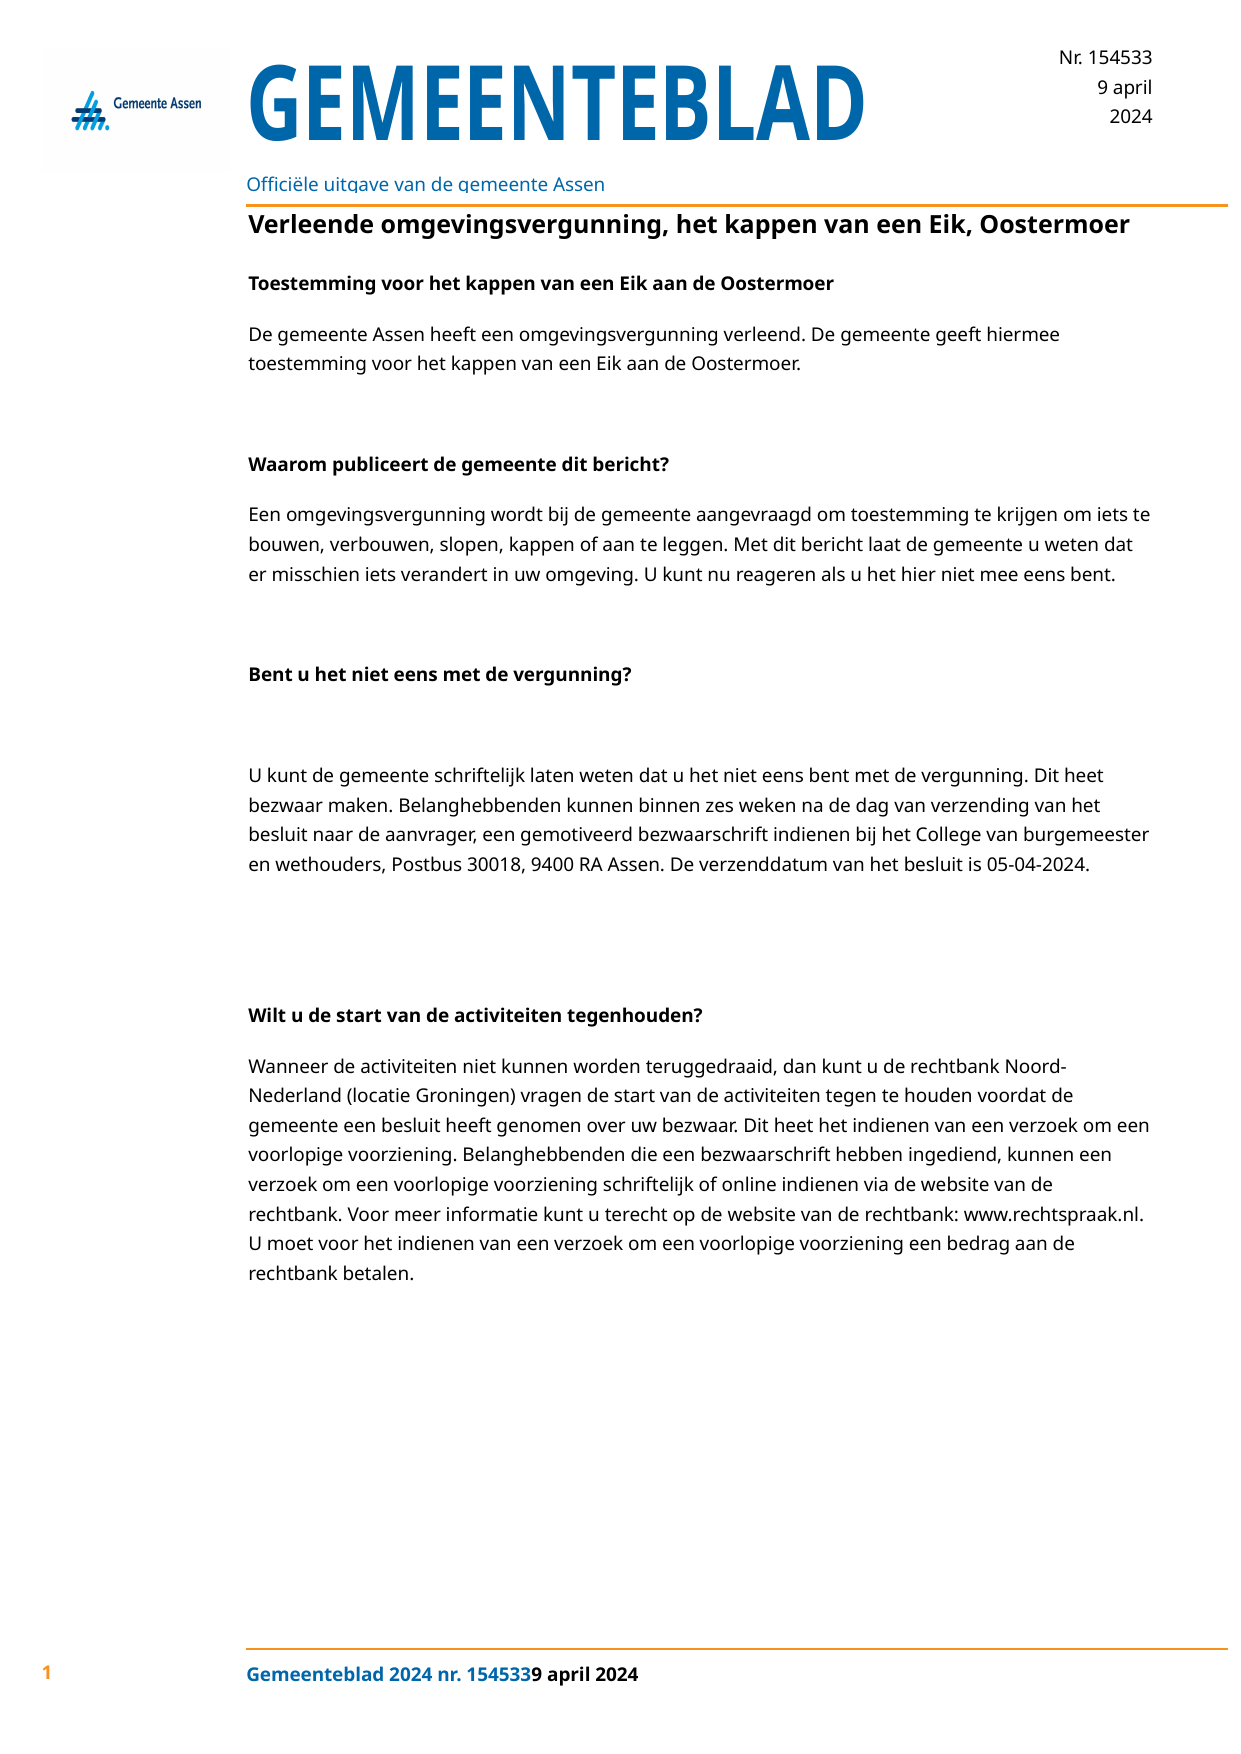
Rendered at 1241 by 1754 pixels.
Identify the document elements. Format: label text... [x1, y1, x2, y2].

text Bent u het niet eens met de vergunning? [248, 662, 1152, 687]
text Een omgevingsvergunning wordt bij de gemeente aangevraagd om toestemming te krijgen om iets te bouwen, verbouwen, slopen, kappen of aan te leggen. Met dit bericht laat de gemeente u weten dat er misschien iets verandert in uw omgeving. U kunt nu reageren als u het hier niet mee eens bent. [248, 502, 1152, 586]
text Verleende omgevingsvergunning, het kappen van een Eik, Oostermoer [248, 207, 1152, 241]
text Wilt u de start van de activiteiten tegenhouden? [248, 1002, 1152, 1028]
text Toestemming voor het kappen van een Eik aan de Oostermoer [248, 270, 1152, 296]
picture [41, 47, 231, 172]
text Waarom publiceert de gemeente dit bericht? [248, 451, 1152, 477]
text Wanneer de activiteiten niet kunnen worden teruggedraaid, dan kunt u de rechtbank Noord-Nederland (locatie Groningen) vragen de start van de activiteiten tegen te houden voordat de gemeente een besluit heeft genomen over uw bezwaar. Dit heet het indienen van een verzoek om een voorlopige voorziening. Belanghebbenden die een bezwaarschrift hebben ingediend, kunnen een verzoek om een voorlopige voorziening schriftelijk of online indienen via de website van de rechtbank. Voor meer informatie kunt u terecht op de website van de rechtbank: www.rechtspraak.nl. U moet voor het indienen van een verzoek om een voorlopige voorziening een bedrag aan de rechtbank betalen. [248, 1053, 1152, 1286]
text De gemeente Assen heeft een omgevingsvergunning verleend. De gemeente geeft hiermee toestemming voor het kappen van een Eik aan de Oostermoer. [248, 321, 1152, 376]
text U kunt de gemeente schriftelijk laten weten dat u het niet eens bent met de vergunning. Dit heet bezwaar maken. Belanghebbenden kunnen binnen zes weken na de dag van verzending van het besluit naar de aanvrager, een gemotiveerd bezwaarschrift indienen bij het College van burgemeester en wethouders, Postbus 30018, 9400 RA Assen. De verzenddatum van het besluit is 05-04-2024. [248, 762, 1152, 877]
